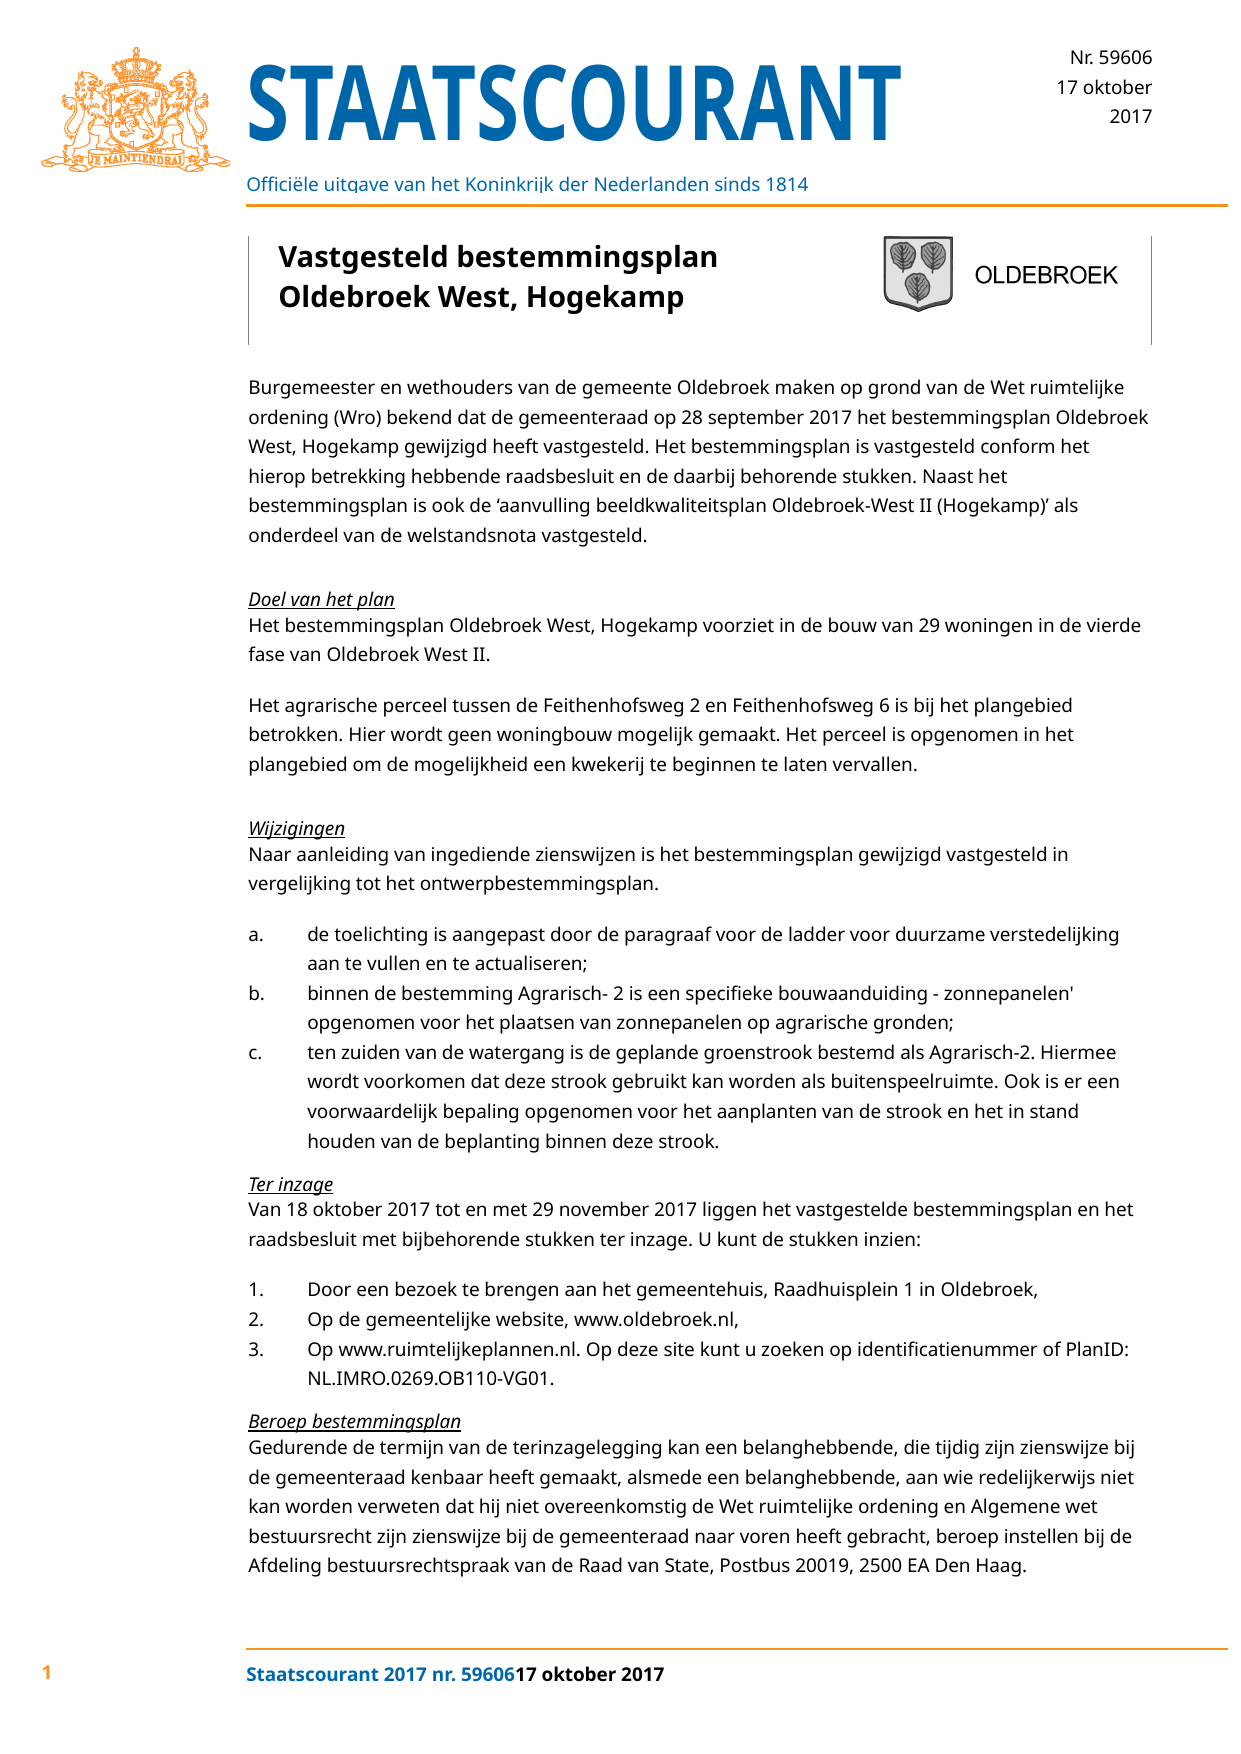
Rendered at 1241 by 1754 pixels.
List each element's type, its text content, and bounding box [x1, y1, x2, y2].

text Ter inzage [248, 1171, 1152, 1197]
text Wijzigingen [248, 815, 1152, 841]
text Naar aanleiding van ingediende zienswijzen is het bestemmingsplan gewijzigd vastgesteld in vergelijking tot het ontwerpbestemmingsplan. [248, 841, 1152, 896]
text Doel van het plan [248, 586, 1152, 612]
list ten zuiden van de watergang is de geplande groenstrook bestemd als Agrarisch-2. Hiermee wordt voorkomen dat deze strook gebruikt kan worden als buitenspeelruimte. Ook is er een voorwaardelijk bepaling opgenomen voor het aanplanten van de strook en het in stand houden van de beplanting binnen deze strook. [248, 1039, 1152, 1153]
text Het bestemmingsplan Oldebroek West, Hogekamp voorziet in de bouw van 29 woningen in de vierde fase van Oldebroek West II. [248, 612, 1152, 667]
text Van 18 oktober 2017 tot en met 29 november 2017 liggen het vastgestelde bestemmingsplan en het raadsbesluit met bijbehorende stukken ter inzage. U kunt de stukken inzien: [248, 1197, 1152, 1252]
table_header Vastgesteld bestemmingsplan Oldebroek West, Hogekamp [249, 236, 850, 345]
list binnen de bestemming Agrarisch- 2 is een specifieke bouwaanduiding - zonnepanelen' opgenomen voor het plaatsen van zonnepanelen op agrarische gronden; [248, 980, 1152, 1035]
table_header [850, 236, 1151, 345]
text Gedurende de termijn van de terinzagelegging kan een belanghebbende, die tijdig zijn zienswijze bij de gemeenteraad kenbaar heeft gemaakt, alsmede een belanghebbende, aan wie redelijkerwijs niet kan worden verweten dat hij niet overeenkomstig de Wet ruimtelijke ordening en Algemene wet bestuursrecht zijn zienswijze bij de gemeenteraad naar voren heeft gebracht, beroep instellen bij de Afdeling bestuursrechtspraak van de Raad van State, Postbus 20019, 2500 EA Den Haag. [248, 1434, 1152, 1578]
picture [41, 47, 231, 172]
list Op www.ruimtelijkeplannen.nl. Op deze site kunt u zoeken op identificatienummer of PlanID: NL.IMRO.0269.OB110-VG01. [248, 1336, 1152, 1391]
text Burgemeester en wethouders van de gemeente Oldebroek maken op grond van de Wet ruimtelijke ordening (Wro) bekend dat de gemeenteraad op 28 september 2017 het bestemmingsplan Oldebroek West, Hogekamp gewijzigd heeft vastgesteld. Het bestemmingsplan is vastgesteld conform het hierop betrekking hebbende raadsbesluit en de daarbij behorende stukken. Naast het bestemmingsplan is ook de ‘aanvulling beeldkwaliteitsplan Oldebroek-West II (Hogekamp)’ als onderdeel van de welstandsnota vastgesteld. [248, 374, 1152, 548]
text Beroep bestemmingsplan [248, 1408, 1152, 1434]
list de toelichting is aangepast door de paragraaf voor de ladder voor duurzame verstedelijking aan te vullen en te actualiseren; [248, 921, 1152, 976]
list Door een bezoek te brengen aan het gemeentehuis, Raadhuisplein 1 in Oldebroek, [248, 1277, 1152, 1302]
picture [882, 236, 1119, 314]
text Het agrarische perceel tussen de Feithenhofsweg 2 en Feithenhofsweg 6 is bij het plangebied betrokken. Hier wordt geen woningbouw mogelijk gemaakt. Het perceel is opgenomen in het plangebied om de mogelijkheid een kwekerij te beginnen te laten vervallen. [248, 692, 1152, 777]
list Op de gemeentelijke website, www.oldebroek.nl, [248, 1306, 1152, 1332]
